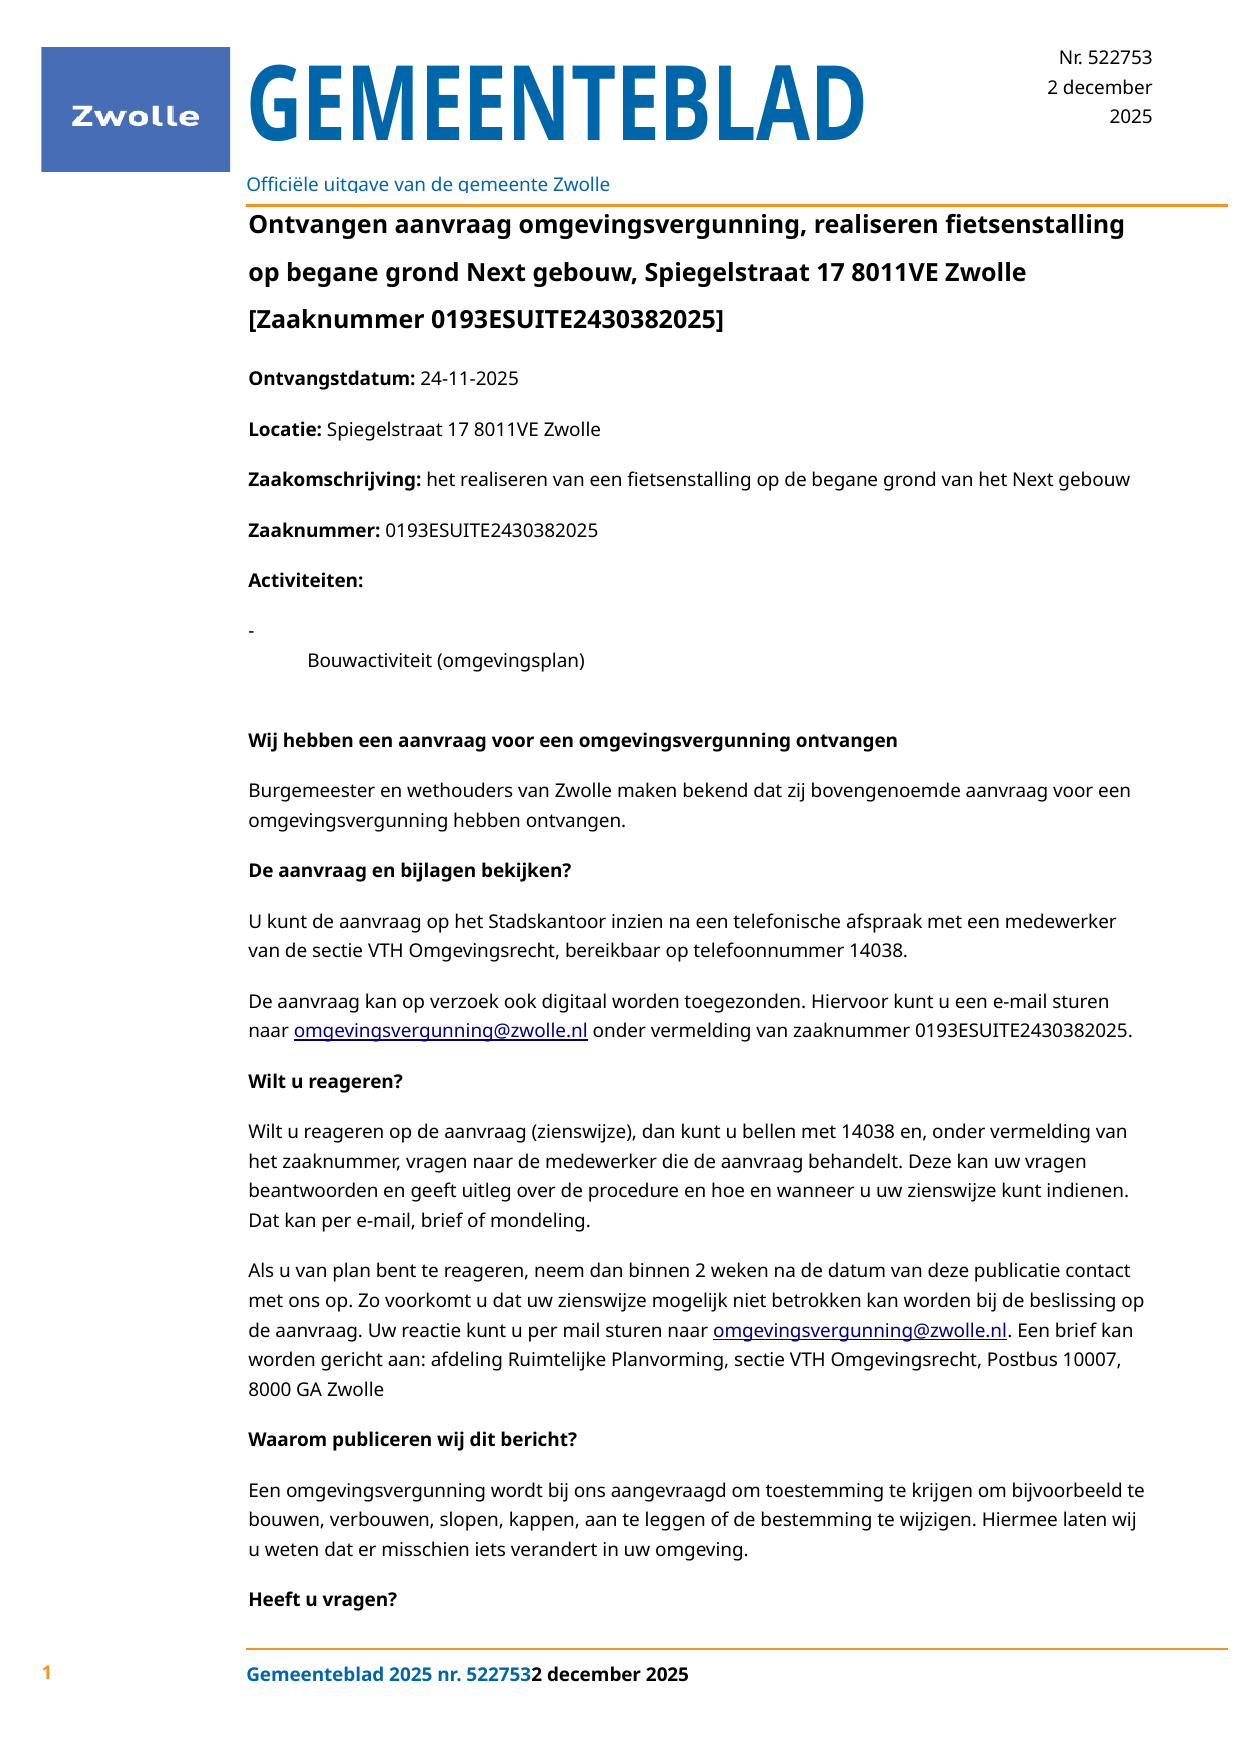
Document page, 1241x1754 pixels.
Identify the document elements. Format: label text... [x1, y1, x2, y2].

text Ontvangen aanvraag omgevingsvergunning, realiseren fietsenstalling op begane grond Next gebouw, Spiegelstraat 17 8011VE Zwolle [Zaaknummer 0193ESUITE2430382025] [248, 207, 1152, 336]
picture [41, 47, 231, 172]
list Bouwactiviteit (omgevingsplan) [248, 647, 1152, 673]
text Heeft u vragen? [248, 1586, 1152, 1612]
text Activiteiten: [248, 567, 1152, 593]
text De aanvraag kan op verzoek ook digitaal worden toegezonden. Hiervoor kunt u een e-mail sturen naar omgevingsvergunning@zwolle.nl onder vermelding van zaaknummer 0193ESUITE2430382025. [248, 988, 1152, 1043]
text Wilt u reageren? [248, 1068, 1152, 1094]
text Zaaknummer: 0193ESUITE2430382025 [248, 517, 1152, 542]
text Waarom publiceren wij dit bericht? [248, 1426, 1152, 1452]
text Als u van plan bent te reageren, neem dan binnen 2 weken na de datum van deze publicatie contact met ons op. Zo voorkomt u dat uw zienswijze mogelijk niet betrokken kan worden bij de beslissing op de aanvraag. Uw reactie kunt u per mail sturen naar omgevingsvergunning@zwolle.nl. Een brief kan worden gericht aan: afdeling Ruimtelijke Planvorming, sectie VTH Omgevingsrecht, Postbus 10007, 8000 GA Zwolle [248, 1258, 1152, 1402]
text Een omgevingsvergunning wordt bij ons aangevraagd om toestemming te krijgen om bijvoorbeeld te bouwen, verbouwen, slopen, kappen, aan te leggen of de bestemming te wijzigen. Hiermee laten wij u weten dat er misschien iets verandert in uw omgeving. [248, 1477, 1152, 1562]
text Ontvangstdatum: 24-11-2025 [248, 366, 1152, 391]
text Burgemeester en wethouders van Zwolle maken bekend dat zij bovengenoemde aanvraag voor een omgevingsvergunning hebben ontvangen. [248, 778, 1152, 833]
text Wij hebben een aanvraag voor een omgevingsvergunning ontvangen [248, 727, 1152, 753]
text Wilt u reageren op de aanvraag (zienswijze), dan kunt u bellen met 14038 en, onder vermelding van het zaaknummer, vragen naar de medewerker die de aanvraag behandelt. Deze kan uw vragen beantwoorden en geeft uitleg over de procedure en hoe en wanneer u uw zienswijze kunt indienen. Dat kan per e-mail, brief of mondeling. [248, 1118, 1152, 1233]
text Locatie: Spiegelstraat 17 8011VE Zwolle [248, 416, 1152, 442]
text Zaakomschrijving: het realiseren van een fietsenstalling op de begane grond van het Next gebouw [248, 466, 1152, 492]
text U kunt de aanvraag op het Stadskantoor inzien na een telefonische afspraak met een medewerker van de sectie VTH Omgevingsrecht, bereikbaar op telefoonnummer 14038. [248, 908, 1152, 963]
text De aanvraag en bijlagen bekijken? [248, 858, 1152, 883]
